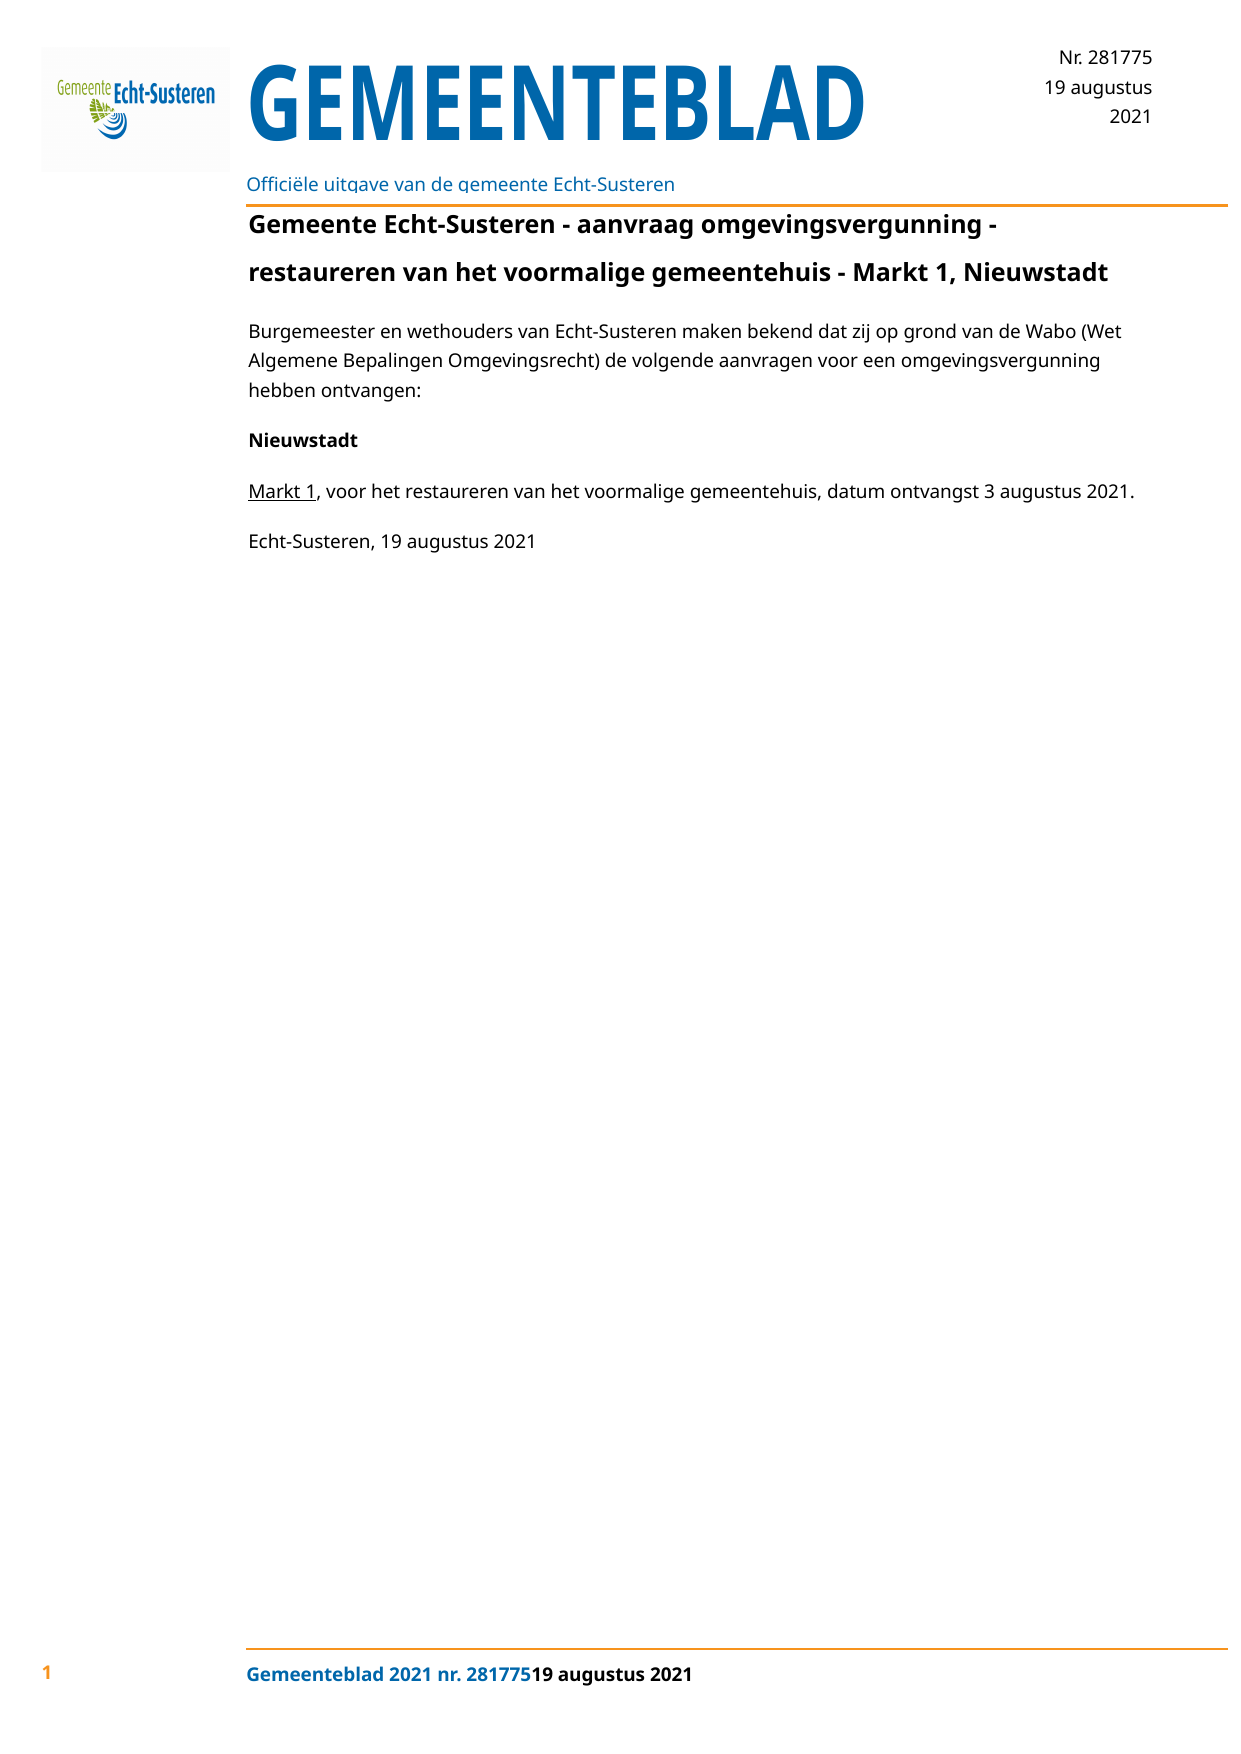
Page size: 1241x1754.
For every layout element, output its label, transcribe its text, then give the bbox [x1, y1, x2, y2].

picture [41, 47, 231, 172]
text Burgemeester en wethouders van Echt-Susteren maken bekend dat zij op grond van de Wabo (Wet Algemene Bepalingen Omgevingsrecht) de volgende aanvragen voor een omgevingsvergunning hebben ontvangen: [248, 318, 1152, 403]
text Echt-Susteren, 19 augustus 2021 [248, 528, 1152, 554]
text Gemeente Echt-Susteren - aanvraag omgevingsvergunning - restaureren van het voormalige gemeentehuis - Markt 1, Nieuwstadt [248, 207, 1152, 288]
text Markt 1, voor het restaureren van het voormalige gemeentehuis, datum ontvangst 3 augustus 2021. [248, 478, 1152, 504]
text Nieuwstadt [248, 427, 1152, 453]
